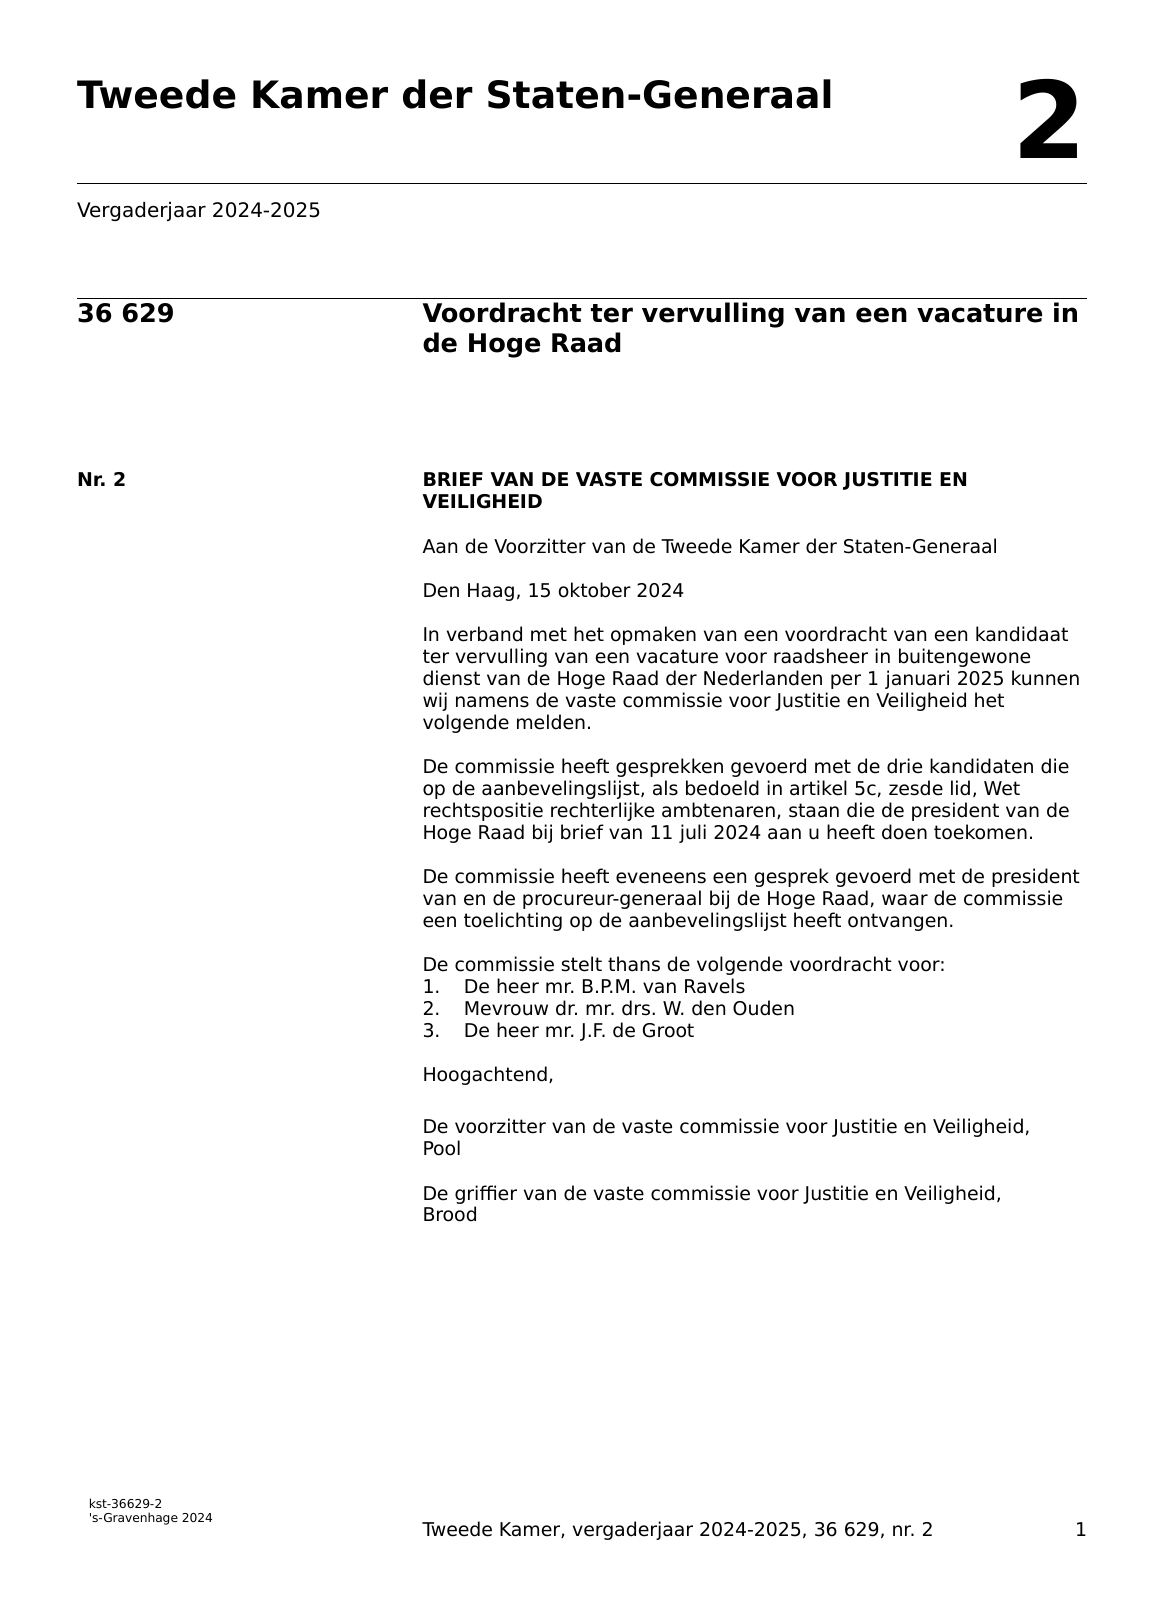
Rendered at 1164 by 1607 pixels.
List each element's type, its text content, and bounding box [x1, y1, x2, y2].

text 's-Gravenhage 2024 [88, 1511, 323, 1525]
subtitle Nr. 2 BRIEF VAN DE VASTE COMMISSIE VOOR JUSTITIE EN VEILIGHEID [77, 469, 1087, 513]
text In verband met het opmaken van een voordracht van een kandidaat ter vervulling van een vacature voor raadsheer in buitengewone dienst van de Hoge Raad der Nederlanden per 1 januari 2025 kunnen wij namens de vaste commissie voor Justitie en Veiligheid het volgende melden. [422, 624, 1087, 734]
subtitle 36 629 Voordracht ter vervulling van een vacature in de Hoge Raad [77, 299, 1087, 358]
table_cell Vergaderjaar 2024-2025 [77, 184, 1087, 298]
text De commissie heeft gesprekken gevoerd met de drie kandidaten die op de aanbevelingslijst, als bedoeld in artikel 5c, zesde lid, Wet rechtspositie rechterlijke ambtenaren, staan die de president van de Hoge Raad bij brief van 11 juli 2024 aan u heeft doen toekomen. [422, 756, 1087, 844]
text 2. Mevrouw dr. mr. drs. W. den Ouden [422, 998, 1087, 1020]
text De commissie stelt thans de volgende voordracht voor: [422, 954, 1087, 976]
text Den Haag, 15 oktober 2024 [422, 580, 1087, 602]
text Hoogachtend, [422, 1064, 1087, 1086]
text De voorzitter van de vaste commissie voor Justitie en Veiligheid, Pool [422, 1116, 1087, 1160]
text 1. De heer mr. B.P.M. van Ravels [422, 976, 1087, 998]
text De commissie heeft eveneens een gesprek gevoerd met de president van en de procureur-generaal bij de Hoge Raad, waar de commissie een toelichting op de aanbevelingslijst heeft ontvangen. [422, 866, 1087, 932]
text kst-36629-2 [88, 1497, 323, 1511]
table_header Tweede Kamer der Staten-Generaal [77, 59, 886, 183]
text Aan de Voorzitter van de Tweede Kamer der Staten-Generaal [422, 536, 1087, 557]
text De griffier van de vaste commissie voor Justitie en Veiligheid, Brood [422, 1182, 1087, 1226]
table_header 2 [886, 59, 1087, 183]
text 3. De heer mr. J.F. de Groot [422, 1020, 1087, 1042]
